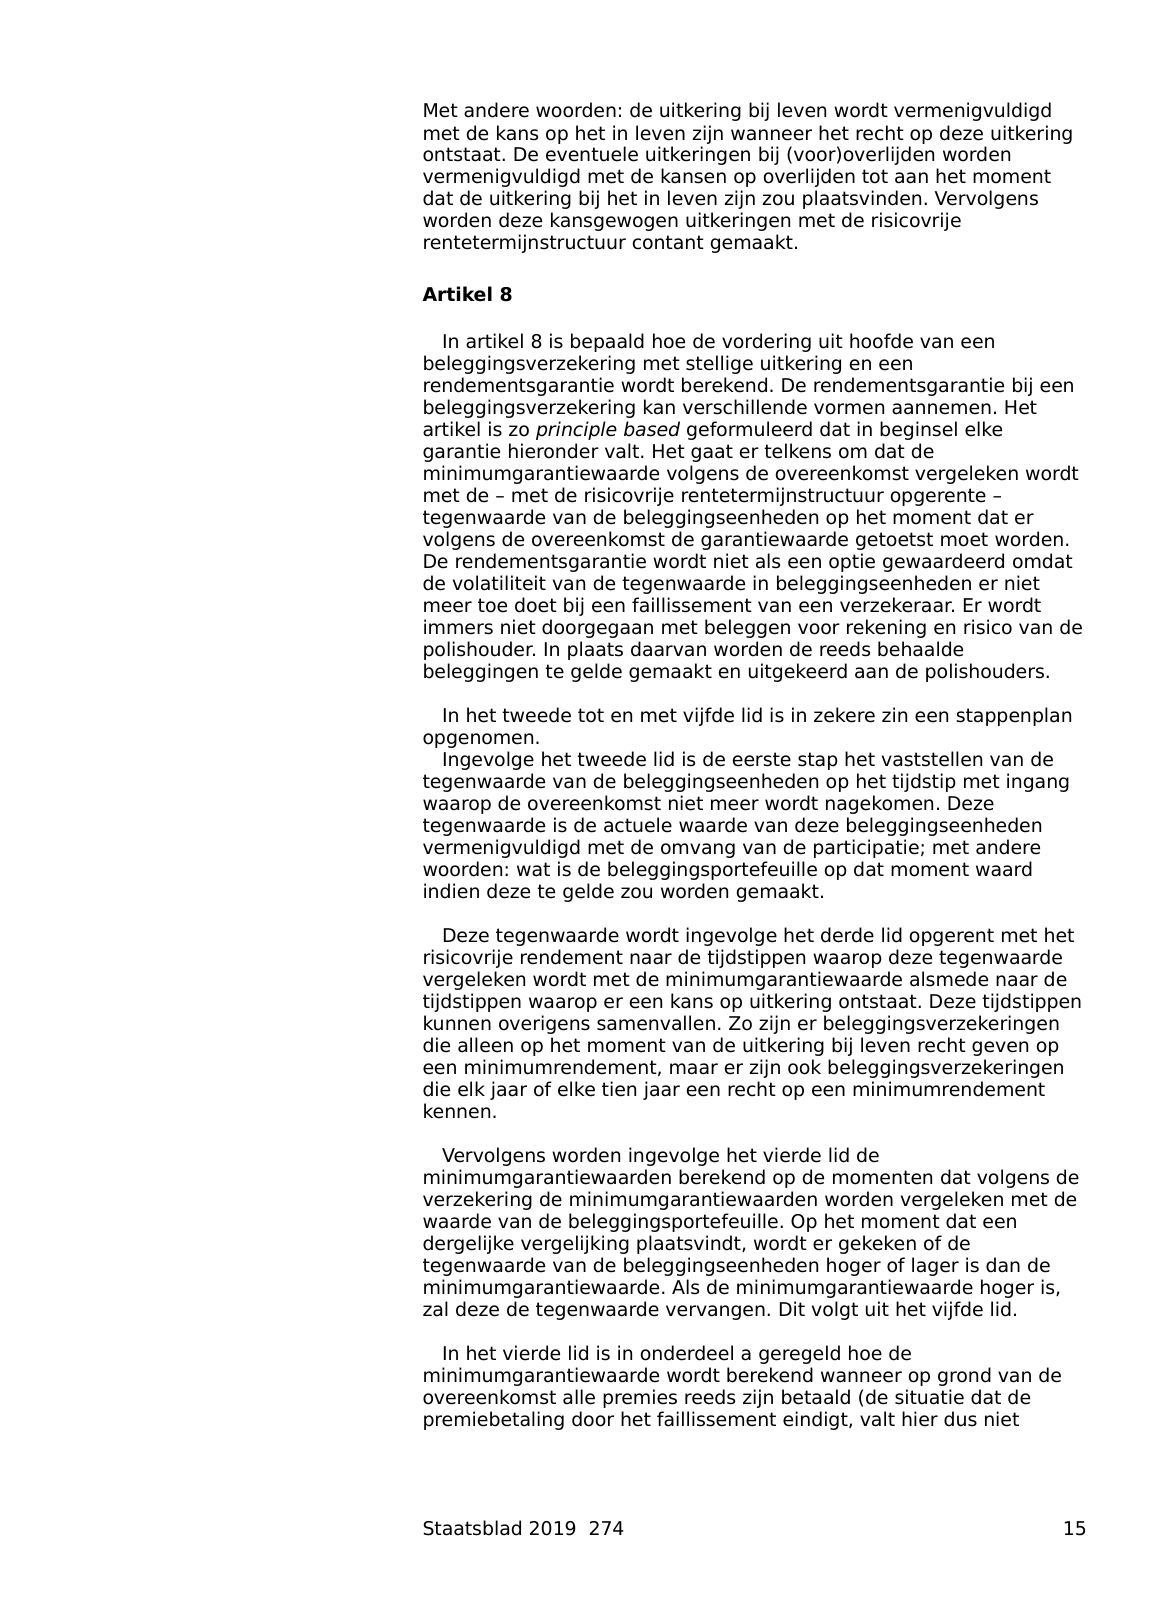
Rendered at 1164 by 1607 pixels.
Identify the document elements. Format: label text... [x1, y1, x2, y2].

subtitle Artikel 8 [422, 284, 1087, 306]
text Deze tegenwaarde wordt ingevolge het derde lid opgerent met het risicovrije rendement naar de tijdstippen waarop deze tegenwaarde vergeleken wordt met de minimumgarantiewaarde alsmede naar de tijdstippen waarop er een kans op uitkering ontstaat. Deze tijdstippen kunnen overigens samenvallen. Zo zijn er beleggingsverzekeringen die alleen op het moment van de uitkering bij leven recht geven op een minimumrendement, maar er zijn ook beleggingsverzekeringen die elk jaar of elke tien jaar een recht op een minimumrendement kennen. [422, 925, 1087, 1123]
text Vervolgens worden ingevolge het vierde lid de minimumgarantiewaarden berekend op de momenten dat volgens de verzekering de minimumgarantiewaarden worden vergeleken met de waarde van de beleggingsportefeuille. Op het moment dat een dergelijke vergelijking plaatsvindt, wordt er gekeken of de tegenwaarde van de beleggingseenheden hoger of lager is dan de minimumgarantiewaarde. Als de minimumgarantiewaarde hoger is, zal deze de tegenwaarde vervangen. Dit volgt uit het vijfde lid. [422, 1145, 1087, 1321]
text Ingevolge het tweede lid is de eerste stap het vaststellen van de tegenwaarde van de beleggingseenheden op het tijdstip met ingang waarop de overeenkomst niet meer wordt nagekomen. Deze tegenwaarde is de actuele waarde van deze beleggingseenheden vermenigvuldigd met de omvang van de participatie; met andere woorden: wat is de beleggingsportefeuille op dat moment waard indien deze te gelde zou worden gemaakt. [422, 749, 1087, 903]
text In artikel 8 is bepaald hoe de vordering uit hoofde van een beleggingsverzekering met stellige uitkering en een rendementsgarantie wordt berekend. De rendementsgarantie bij een beleggingsverzekering kan verschillende vormen aannemen. Het artikel is zo principle based geformuleerd dat in beginsel elke garantie hieronder valt. Het gaat er telkens om dat de minimumgarantiewaarde volgens de overeenkomst vergeleken wordt met de – met de risicovrije rentetermijnstructuur opgerente – tegenwaarde van de beleggingseenheden op het moment dat er volgens de overeenkomst de garantiewaarde getoetst moet worden. De rendementsgarantie wordt niet als een optie gewaardeerd omdat de volatiliteit van de tegenwaarde in beleggingseenheden er niet meer toe doet bij een faillissement van een verzekeraar. Er wordt immers niet doorgegaan met beleggen voor rekening en risico van de polishouder. In plaats daarvan worden de reeds behaalde beleggingen te gelde gemaakt en uitgekeerd aan de polishouders. [422, 331, 1087, 683]
text In het tweede tot en met vijfde lid is in zekere zin een stappenplan opgenomen. [422, 705, 1087, 749]
text Met andere woorden: de uitkering bij leven wordt vermenigvuldigd met de kans op het in leven zijn wanneer het recht op deze uitkering ontstaat. De eventuele uitkeringen bij (voor)overlijden worden vermenigvuldigd met de kansen op overlijden tot aan het moment dat de uitkering bij het in leven zijn zou plaatsvinden. Vervolgens worden deze kansgewogen uitkeringen met de risicovrije rentetermijnstructuur contant gemaakt. [422, 100, 1087, 254]
text In het vierde lid is in onderdeel a geregeld hoe de minimumgarantiewaarde wordt berekend wanneer op grond van de overeenkomst alle premies reeds zijn betaald (de situatie dat de premiebetaling door het faillissement eindigt, valt hier dus niet [422, 1343, 1087, 1431]
